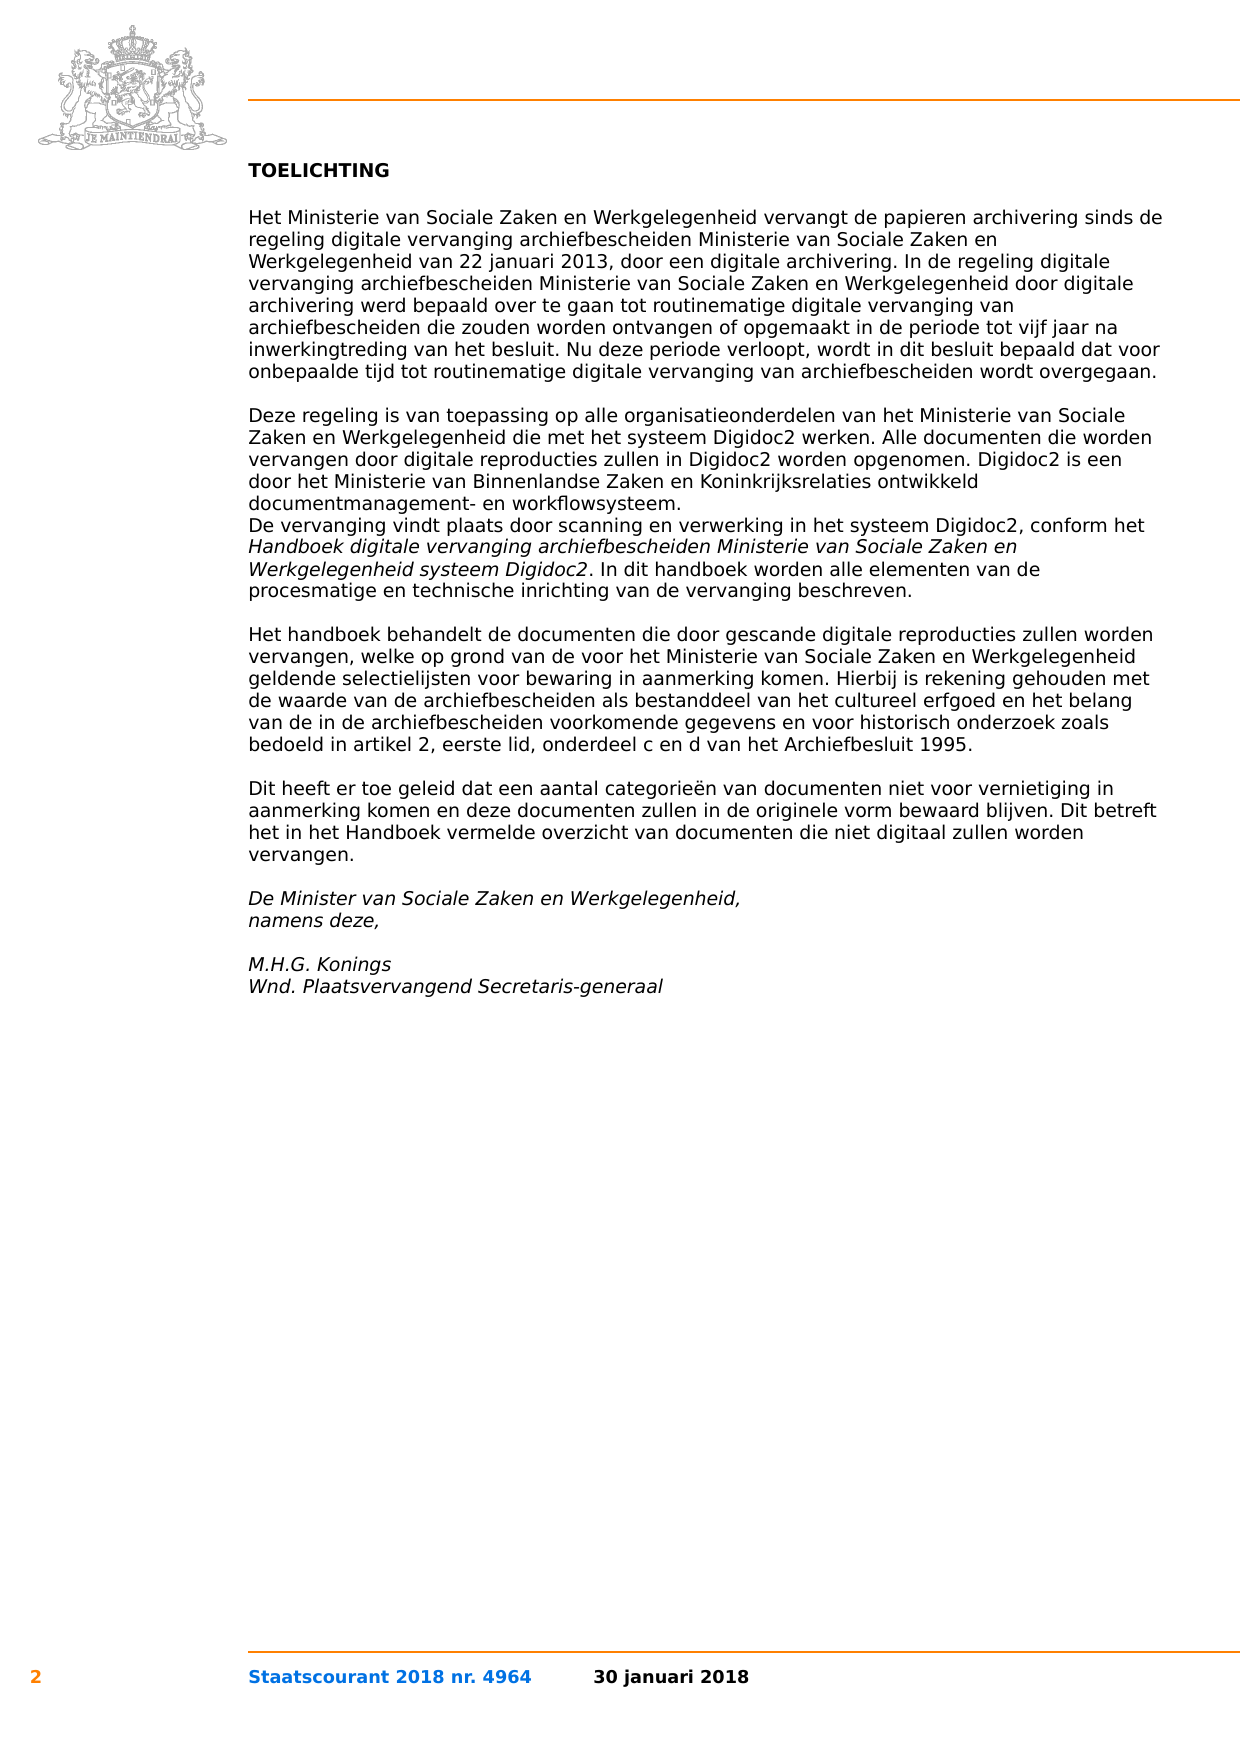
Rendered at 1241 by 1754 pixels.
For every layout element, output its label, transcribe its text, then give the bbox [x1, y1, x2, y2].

text Deze regeling is van toepassing op alle organisatieonderdelen van het Ministerie van Sociale Zaken en Werkgelegenheid die met het systeem Digidoc2 werken. Alle documenten die worden vervangen door digitale reproducties zullen in Digidoc2 worden opgenomen. Digidoc2 is een door het Ministerie van Binnenlandse Zaken en Koninkrijksrelaties ontwikkeld documentmanagement- en workflowsysteem. [248, 404, 1163, 514]
picture [38, 25, 227, 150]
subtitle TOELICHTING [248, 160, 1163, 182]
text Het handboek behandelt de documenten die door gescande digitale reproducties zullen worden vervangen, welke op grond van de voor het Ministerie van Sociale Zaken en Werkgelegenheid geldende selectielijsten voor bewaring in aanmerking komen. Hierbij is rekening gehouden met de waarde van de archiefbescheiden als bestanddeel van het cultureel erfgoed en het belang van de in de archiefbescheiden voorkomende gegevens en voor historisch onderzoek zoals bedoeld in artikel 2, eerste lid, onderdeel c en d van het Archiefbesluit 1995. [248, 624, 1163, 756]
text De vervanging vindt plaats door scanning en verwerking in het systeem Digidoc2, conform het Handboek digitale vervanging archiefbescheiden Ministerie van Sociale Zaken en Werkgelegenheid systeem Digidoc2. In dit handboek worden alle elementen van de procesmatige en technische inrichting van de vervanging beschreven. [248, 514, 1163, 602]
text De Minister van Sociale Zaken en Werkgelegenheid, namens deze, M.H.G. Konings Wnd. Plaatsvervangend Secretaris-generaal [248, 888, 1163, 998]
text Dit heeft er toe geleid dat een aantal categorieën van documenten niet voor vernietiging in aanmerking komen en deze documenten zullen in de originele vorm bewaard blijven. Dit betreft het in het Handboek vermelde overzicht van documenten die niet digitaal zullen worden vervangen. [248, 778, 1163, 866]
text Het Ministerie van Sociale Zaken en Werkgelegenheid vervangt de papieren archivering sinds de regeling digitale vervanging archiefbescheiden Ministerie van Sociale Zaken en Werkgelegenheid van 22 januari 2013, door een digitale archivering. In de regeling digitale vervanging archiefbescheiden Ministerie van Sociale Zaken en Werkgelegenheid door digitale archivering werd bepaald over te gaan tot routinematige digitale vervanging van archiefbescheiden die zouden worden ontvangen of opgemaakt in de periode tot vijf jaar na inwerkingtreding van het besluit. Nu deze periode verloopt, wordt in dit besluit bepaald dat voor onbepaalde tijd tot routinematige digitale vervanging van archiefbescheiden wordt overgegaan. [248, 207, 1163, 383]
